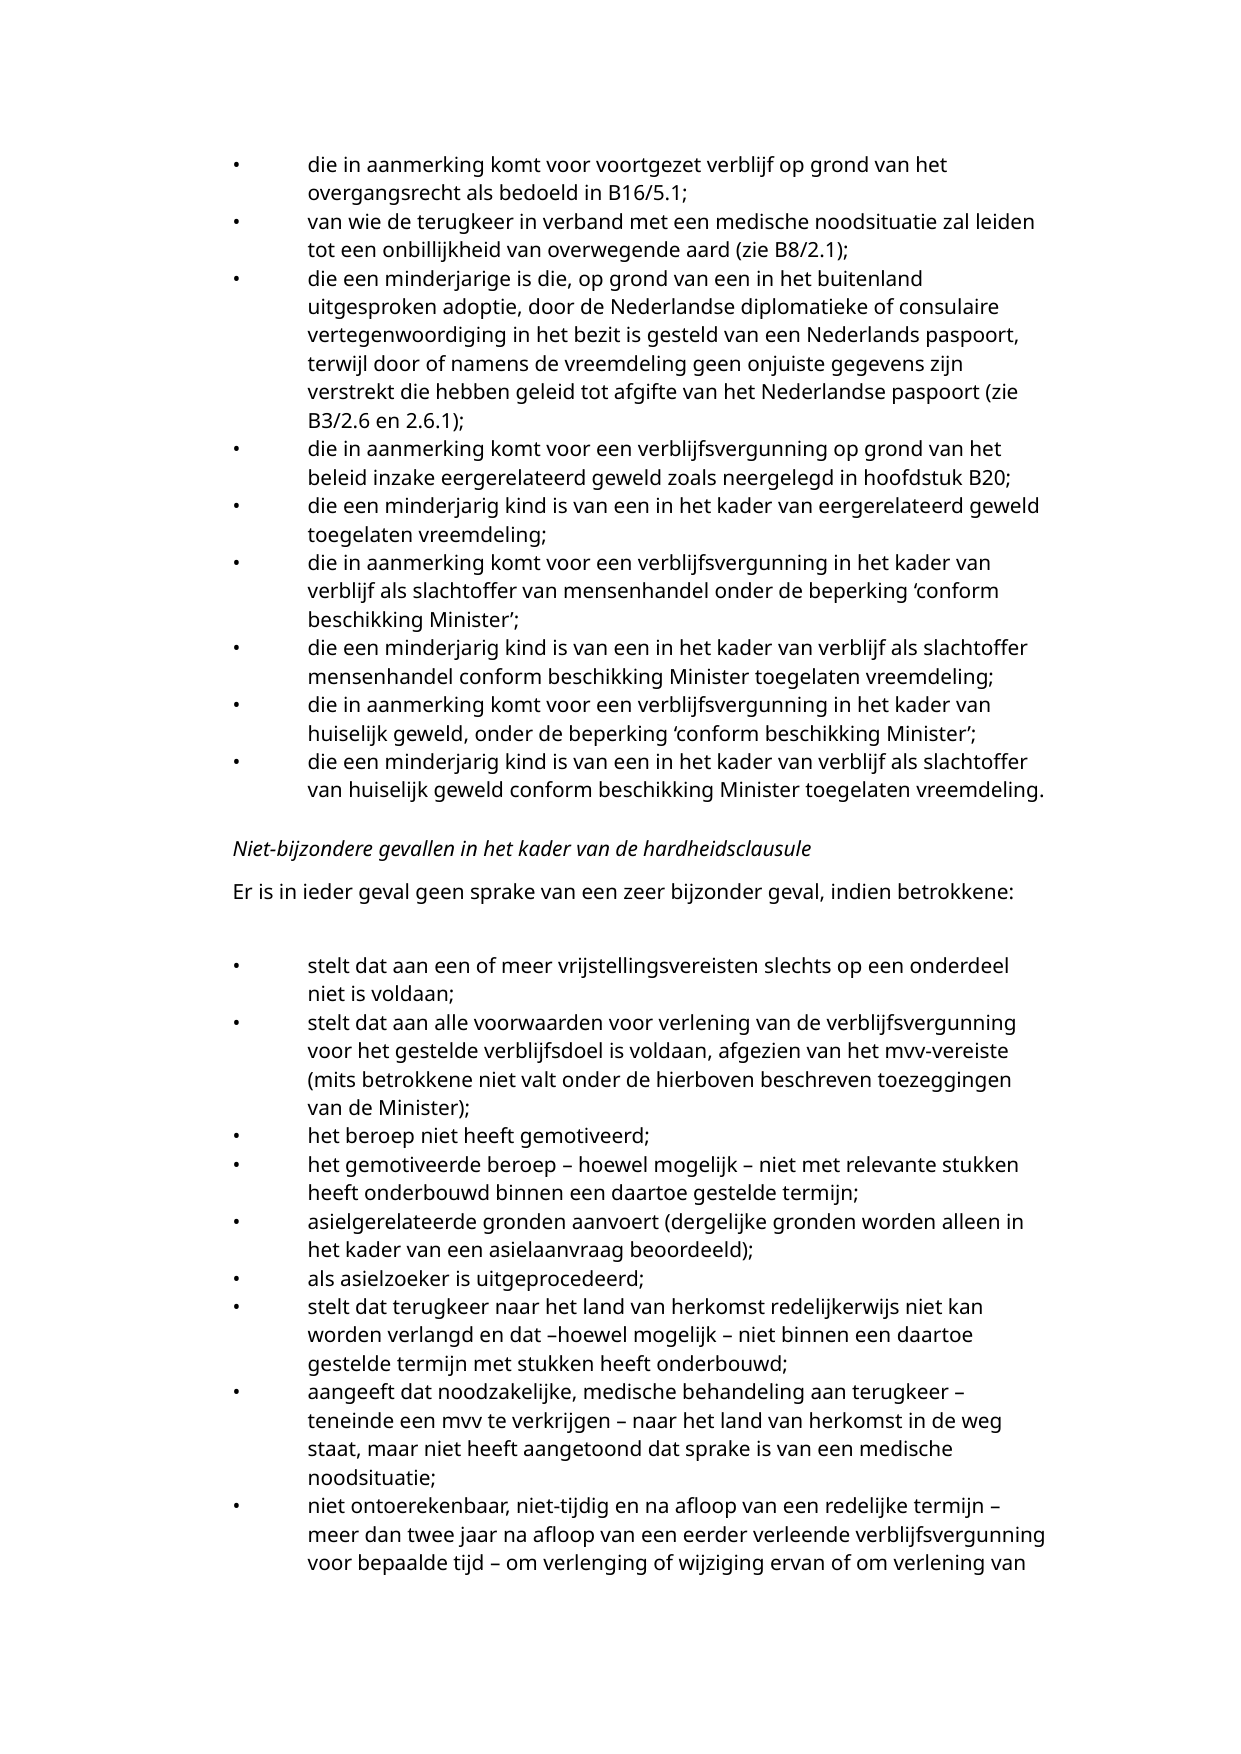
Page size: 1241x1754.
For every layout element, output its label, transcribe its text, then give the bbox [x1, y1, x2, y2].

list van wie de terugkeer in verband met een medische noodsituatie zal leiden tot een onbillijkheid van overwegende aard (zie B8/2.1); [232, 207, 1053, 264]
list die een minderjarige is die, op grond van een in het buitenland uitgesproken adoptie, door de Nederlandse diplomatieke of consulaire vertegenwoordiging in het bezit is gesteld van een Nederlands paspoort, terwijl door of namens de vreemdeling geen onjuiste gegevens zijn verstrekt die hebben geleid tot afgifte van het Nederlandse paspoort (zie B3/2.6 en 2.6.1); [232, 264, 1053, 434]
list die in aanmerking komt voor voortgezet verblijf op grond van het overgangsrecht als bedoeld in B16/5.1; [232, 150, 1053, 207]
list die een minderjarig kind is van een in het kader van verblijf als slachtoffer van huiselijk geweld conform beschikking Minister toegelaten vreemdeling. [232, 747, 1053, 804]
list het gemotiveerde beroep – hoewel mogelijk – niet met relevante stukken heeft onderbouwd binnen een daartoe gestelde termijn; [232, 1150, 1053, 1207]
list die een minderjarig kind is van een in het kader van verblijf als slachtoffer mensenhandel conform beschikking Minister toegelaten vreemdeling; [232, 633, 1053, 690]
list die in aanmerking komt voor een verblijfsvergunning op grond van het beleid inzake eergerelateerd geweld zoals neergelegd in hoofdstuk B20; [232, 434, 1053, 491]
list die in aanmerking komt voor een verblijfsvergunning in het kader van huiselijk geweld, onder de beperking ‘conform beschikking Minister’; [232, 690, 1053, 747]
list stelt dat aan een of meer vrijstellingsvereisten slechts op een onderdeel niet is voldaan; [232, 951, 1053, 1008]
list stelt dat aan alle voorwaarden voor verlening van de verblijfsvergunning voor het gestelde verblijfsdoel is voldaan, afgezien van het mvv-vereiste (mits betrokkene niet valt onder de hierboven beschreven toezeggingen van de Minister); [232, 1008, 1053, 1122]
text Niet-bijzondere gevallen in het kader van de hardheidsclausule [232, 834, 1053, 862]
list het beroep niet heeft gemotiveerd; [232, 1122, 1053, 1150]
list die een minderjarig kind is van een in het kader van eergerelateerd geweld toegelaten vreemdeling; [232, 491, 1053, 548]
list als asielzoeker is uitgeprocedeerd; [232, 1264, 1053, 1292]
list die in aanmerking komt voor een verblijfsvergunning in het kader van verblijf als slachtoffer van mensenhandel onder de beperking ‘conform beschikking Minister’; [232, 548, 1053, 633]
list niet ontoerekenbaar, niet-tijdig en na afloop van een redelijke termijn – meer dan twee jaar na afloop van een eerder verleende verblijfsvergunning voor bepaalde tijd – om verlenging of wijziging ervan of om verlening van [232, 1491, 1053, 1577]
list asielgerelateerde gronden aanvoert (dergelijke gronden worden alleen in het kader van een asielaanvraag beoordeeld); [232, 1207, 1053, 1264]
list aangeeft dat noodzakelijke, medische behandeling aan terugkeer – teneinde een mvv te verkrijgen – naar het land van herkomst in de weg staat, maar niet heeft aangetoond dat sprake is van een medische noodsituatie; [232, 1377, 1053, 1491]
text Er is in ieder geval geen sprake van een zeer bijzonder geval, indien betrokkene: [232, 877, 1053, 906]
list stelt dat terugkeer naar het land van herkomst redelijkerwijs niet kan worden verlangd en dat –hoewel mogelijk – niet binnen een daartoe gestelde termijn met stukken heeft onderbouwd; [232, 1292, 1053, 1377]
